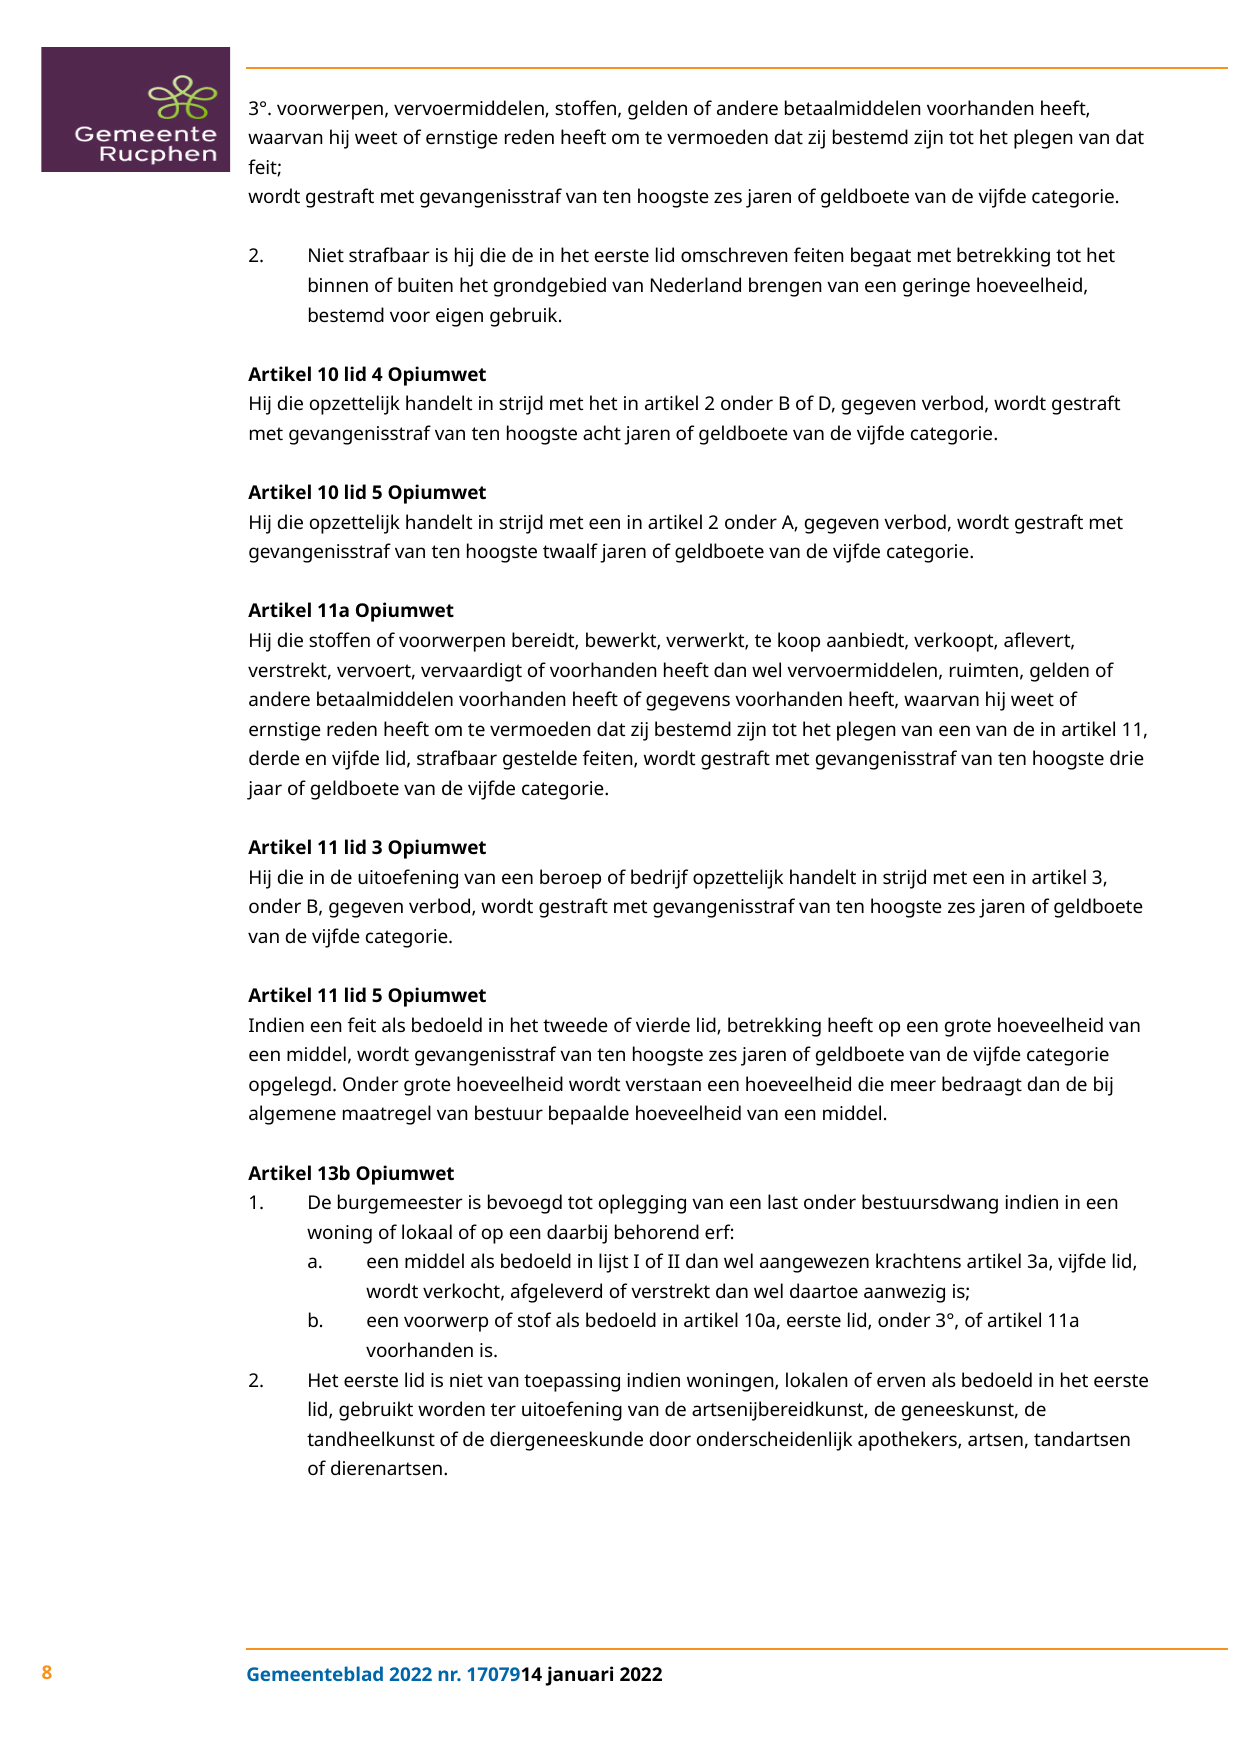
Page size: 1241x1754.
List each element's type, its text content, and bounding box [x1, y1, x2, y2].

list Niet strafbaar is hij die de in het eerste lid omschreven feiten begaat met betrekking tot het binnen of buiten het grondgebied van Nederland brengen van een geringe hoeveelheid, bestemd voor eigen gebruik. [248, 243, 1152, 328]
picture [41, 47, 231, 172]
text Hij die opzettelijk handelt in strijd met een in artikel 2 onder A, gegeven verbod, wordt gestraft met gevangenisstraf van ten hoogste twaalf jaren of geldboete van de vijfde categorie. [248, 509, 1152, 564]
text Artikel 10 lid 5 Opiumwet [248, 479, 1152, 505]
text 3°. voorwerpen, vervoermiddelen, stoffen, gelden of andere betaalmiddelen voorhanden heeft, waarvan hij weet of ernstige reden heeft om te vermoeden dat zij bestemd zijn tot het plegen van dat feit; [248, 95, 1152, 180]
text wordt gestraft met gevangenisstraf van ten hoogste zes jaren of geldboete van de vijfde categorie. [248, 183, 1152, 209]
text Hij die stoffen of voorwerpen bereidt, bewerkt, verwerkt, te koop aanbiedt, verkoopt, aflevert, verstrekt, vervoert, vervaardigt of voorhanden heeft dan wel vervoermiddelen, ruimten, gelden of andere betaalmiddelen voorhanden heeft of gegevens voorhanden heeft, waarvan hij weet of ernstige reden heeft om te vermoeden dat zij bestemd zijn tot het plegen van een van de in artikel 11, derde en vijfde lid, strafbaar gestelde feiten, wordt gestraft met gevangenisstraf van ten hoogste drie jaar of geldboete van de vijfde categorie. [248, 627, 1152, 801]
text Hij die in de uitoefening van een beroep of bedrijf opzettelijk handelt in strijd met een in artikel 3, onder B, gegeven verbod, wordt gestraft met gevangenisstraf van ten hoogste zes jaren of geldboete van de vijfde categorie. [248, 864, 1152, 949]
text Artikel 11a Opiumwet [248, 598, 1152, 623]
list een voorwerp of stof als bedoeld in artikel 10a, eerste lid, onder 3°, of artikel 11a voorhanden is. [307, 1308, 1152, 1363]
text Artikel 10 lid 4 Opiumwet [248, 361, 1152, 387]
text Artikel 11 lid 5 Opiumwet [248, 982, 1152, 1008]
list Het eerste lid is niet van toepassing indien woningen, lokalen of erven als bedoeld in het eerste lid, gebruikt worden ter uitoefening van de artsenijbereidkunst, de geneeskunst, de tandheelkunst of de diergeneeskunde door onderscheidenlijk apothekers, artsen, tandartsen of dierenartsen. [248, 1367, 1152, 1481]
list De burgemeester is bevoegd tot oplegging van een last onder bestuursdwang indien in een woning of lokaal of op een daarbij behorend erf: [248, 1189, 1152, 1245]
text Hij die opzettelijk handelt in strijd met het in artikel 2 onder B of D, gegeven verbod, wordt gestraft met gevangenisstraf van ten hoogste acht jaren of geldboete van de vijfde categorie. [248, 391, 1152, 446]
text Artikel 11 lid 3 Opiumwet [248, 834, 1152, 860]
text Indien een feit als bedoeld in het tweede of vierde lid, betrekking heeft op een grote hoeveelheid van een middel, wordt gevangenisstraf van ten hoogste zes jaren of geldboete van de vijfde categorie opgelegd. Onder grote hoeveelheid wordt verstaan een hoeveelheid die meer bedraagt dan de bij algemene maatregel van bestuur bepaalde hoeveelheid van een middel. [248, 1012, 1152, 1126]
text Artikel 13b Opiumwet [248, 1160, 1152, 1186]
list een middel als bedoeld in lijst I of II dan wel aangewezen krachtens artikel 3a, vijfde lid, wordt verkocht, afgeleverd of verstrekt dan wel daartoe aanwezig is; [307, 1248, 1152, 1304]
